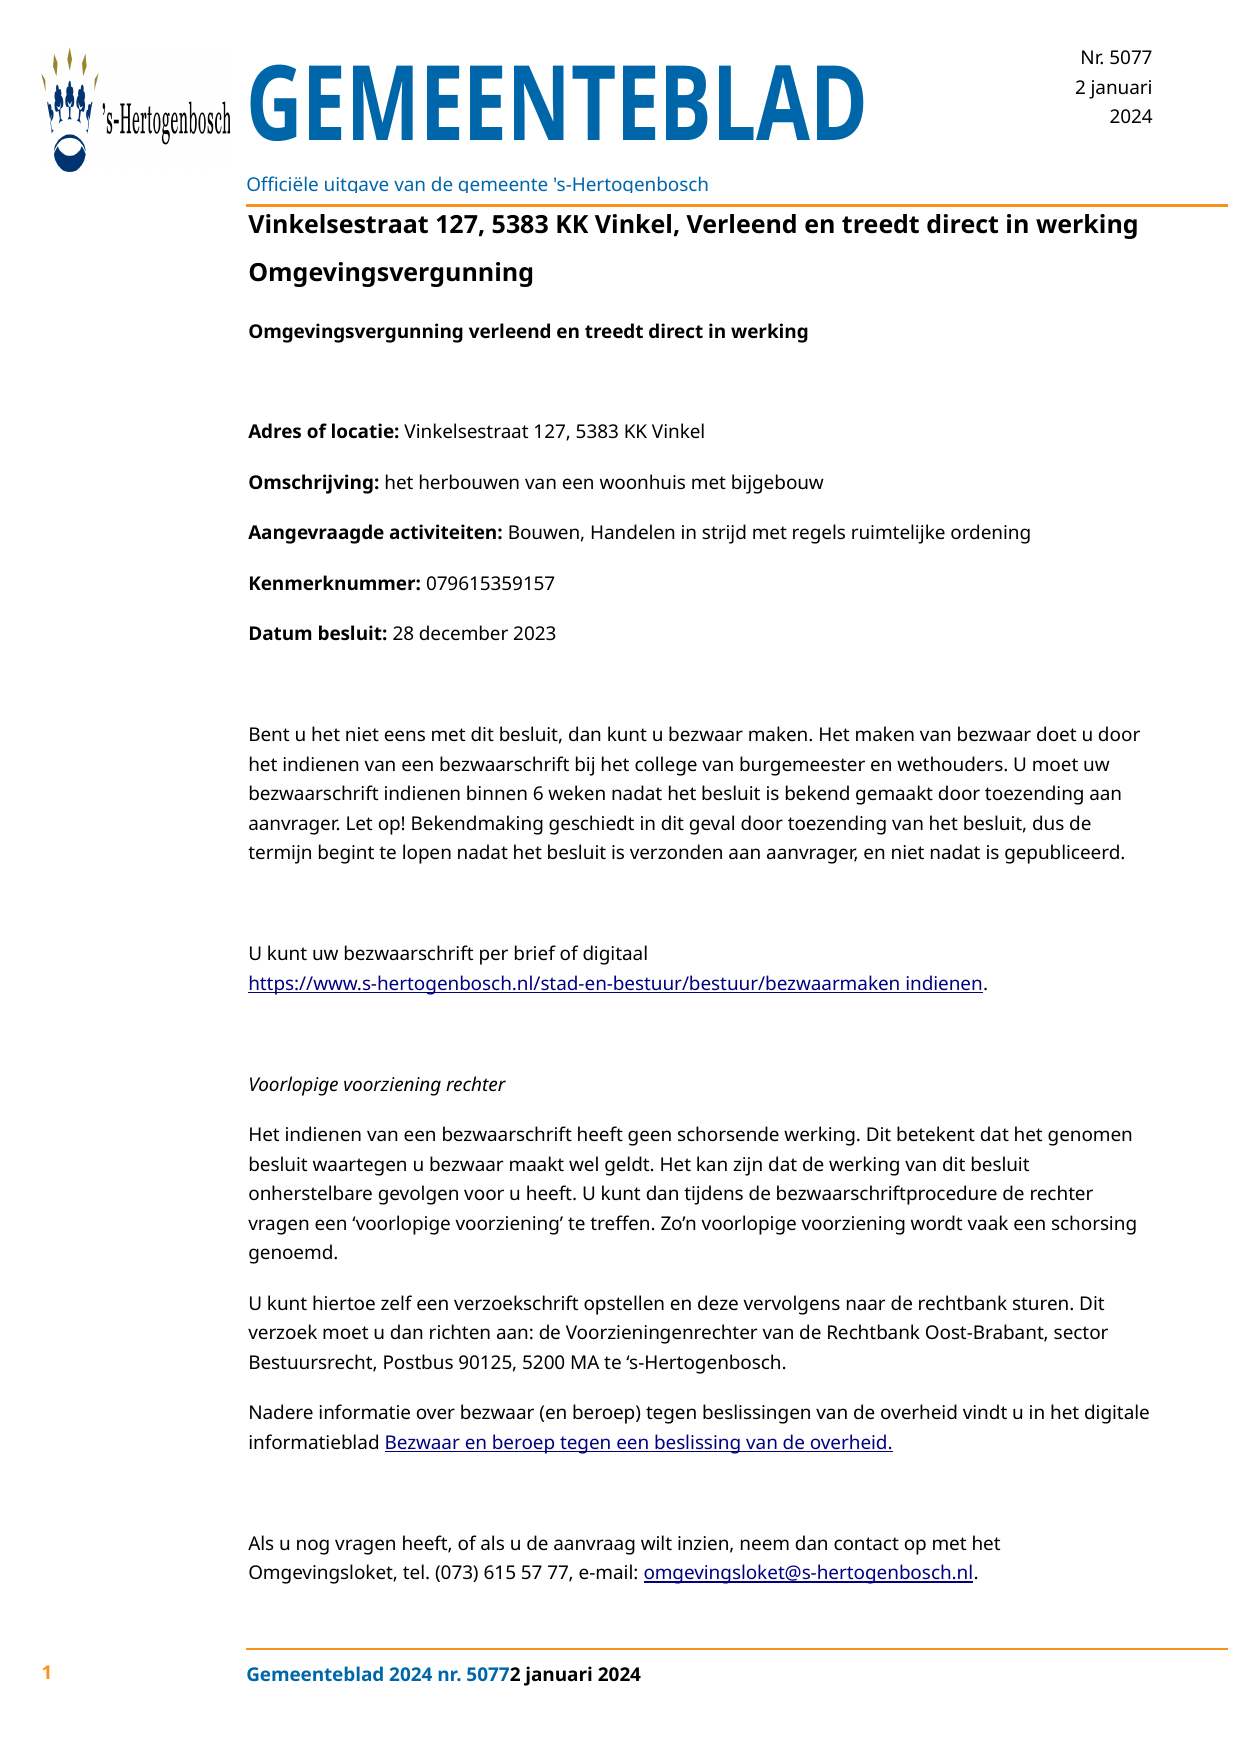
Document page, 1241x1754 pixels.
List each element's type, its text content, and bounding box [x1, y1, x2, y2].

text Datum besluit: 28 december 2023 [248, 620, 1152, 646]
text Kenmerknummer: 079615359157 [248, 570, 1152, 596]
text U kunt uw bezwaarschrift per brief of digitaal https://www.s-hertogenbosch.nl/stad-en-bestuur/bestuur/bezwaarmaken indienen. [248, 940, 1152, 996]
text Het indienen van een bezwaarschrift heeft geen schorsende werking. Dit betekent dat het genomen besluit waartegen u bezwaar maakt wel geldt. Het kan zijn dat de werking van dit besluit onherstelbare gevolgen voor u heeft. U kunt dan tijdens de bezwaarschriftprocedure de rechter vragen een ‘voorlopige voorziening’ te treffen. Zo’n voorlopige voorziening wordt vaak een schorsing genoemd. [248, 1121, 1152, 1265]
text Nadere informatie over bezwaar (en beroep) tegen beslissingen van de overheid vindt u in het digitale informatieblad Bezwaar en beroep tegen een beslissing van de overheid. [248, 1399, 1152, 1455]
text Omschrijving: het herbouwen van een woonhuis met bijgebouw [248, 469, 1152, 495]
text Aangevraagde activiteiten: Bouwen, Handelen in strijd met regels ruimtelijke ordening [248, 519, 1152, 545]
picture [41, 47, 231, 172]
text U kunt hiertoe zelf een verzoekschrift opstellen en deze vervolgens naar de rechtbank sturen. Dit verzoek moet u dan richten aan: de Voorzieningenrechter van de Rechtbank Oost-Brabant, sector Bestuursrecht, Postbus 90125, 5200 MA te ‘s-Hertogenbosch. [248, 1290, 1152, 1375]
text Als u nog vragen heeft, of als u de aanvraag wilt inzien, neem dan contact op met het Omgevingsloket, tel. (073) 615 57 77, e-mail: omgevingsloket@s-hertogenbosch.nl. [248, 1530, 1152, 1585]
text Bent u het niet eens met dit besluit, dan kunt u bezwaar maken. Het maken van bezwaar doet u door het indienen van een bezwaarschrift bij het college van burgemeester en wethouders. U moet uw bezwaarschrift indienen binnen 6 weken nadat het besluit is bekend gemaakt door toezending aan aanvrager. Let op! Bekendmaking geschiedt in dit geval door toezending van het besluit, dus de termijn begint te lopen nadat het besluit is verzonden aan aanvrager, en niet nadat is gepubliceerd. [248, 721, 1152, 865]
text Voorlopige voorziening rechter [248, 1071, 1152, 1097]
text Adres of locatie: Vinkelsestraat 127, 5383 KK Vinkel [248, 419, 1152, 444]
text Vinkelsestraat 127, 5383 KK Vinkel, Verleend en treedt direct in werking Omgevingsvergunning [248, 207, 1152, 288]
text Omgevingsvergunning verleend en treedt direct in werking [248, 318, 1152, 344]
